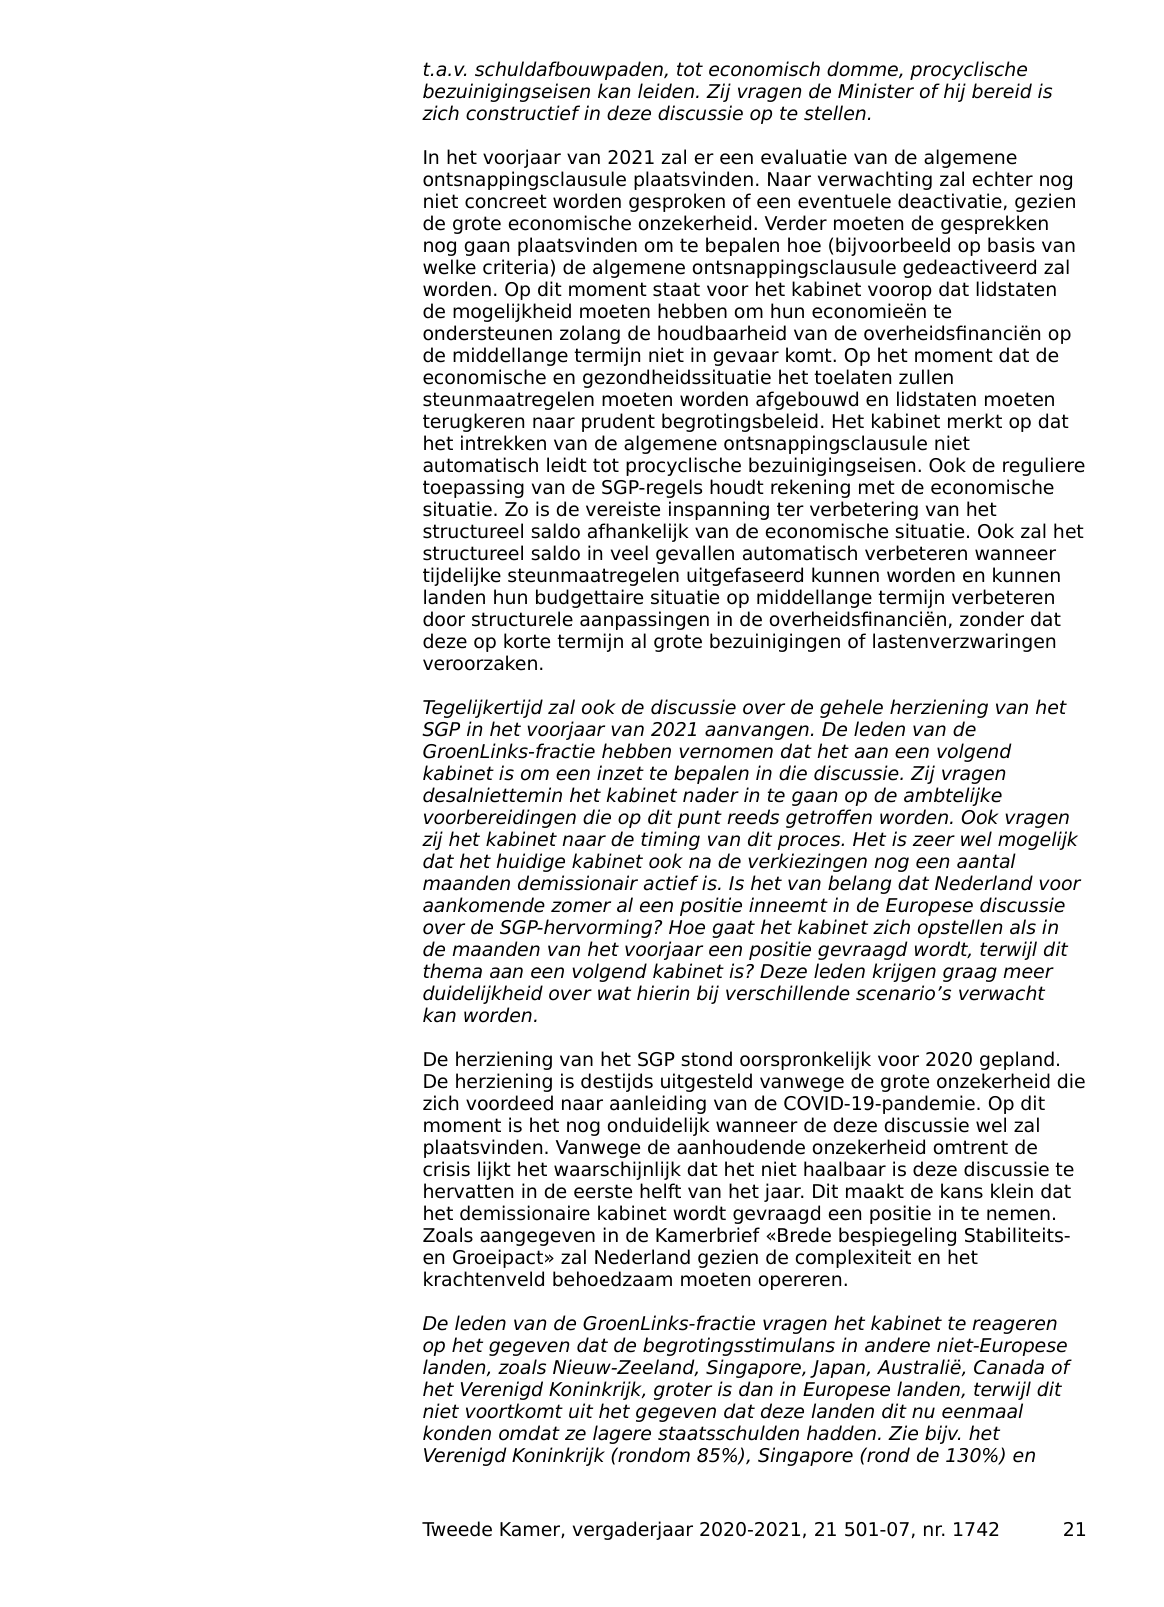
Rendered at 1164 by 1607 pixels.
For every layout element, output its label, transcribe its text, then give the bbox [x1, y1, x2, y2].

text Tegelijkertijd zal ook de discussie over de gehele herziening van het SGP in het voorjaar van 2021 aanvangen. De leden van de GroenLinks-fractie hebben vernomen dat het aan een volgend kabinet is om een inzet te bepalen in die discussie. Zij vragen desalniettemin het kabinet nader in te gaan op de ambtelijke voorbereidingen die op dit punt reeds getroffen worden. Ook vragen zij het kabinet naar de timing van dit proces. Het is zeer wel mogelijk dat het huidige kabinet ook na de verkiezingen nog een aantal maanden demissionair actief is. Is het van belang dat Nederland voor aankomende zomer al een positie inneemt in de Europese discussie over de SGP-hervorming? Hoe gaat het kabinet zich opstellen als in de maanden van het voorjaar een positie gevraagd wordt, terwijl dit thema aan een volgend kabinet is? Deze leden krijgen graag meer duidelijkheid over wat hierin bij verschillende scenario’s verwacht kan worden. [422, 697, 1087, 1027]
text De leden van de GroenLinks-fractie vragen het kabinet te reageren op het gegeven dat de begrotingsstimulans in andere niet-Europese landen, zoals Nieuw-Zeeland, Singapore, Japan, Australië, Canada of het Verenigd Koninkrijk, groter is dan in Europese landen, terwijl dit niet voortkomt uit het gegeven dat deze landen dit nu eenmaal konden omdat ze lagere staatsschulden hadden. Zie bijv. het Verenigd Koninkrijk (rondom 85%), Singapore (rond de 130%) en [422, 1313, 1087, 1467]
text De herziening van het SGP stond oorspronkelijk voor 2020 gepland. De herziening is destijds uitgesteld vanwege de grote onzekerheid die zich voordeed naar aanleiding van de COVID-19-pandemie. Op dit moment is het nog onduidelijk wanneer de deze discussie wel zal plaatsvinden. Vanwege de aanhoudende onzekerheid omtrent de crisis lijkt het waarschijnlijk dat het niet haalbaar is deze discussie te hervatten in de eerste helft van het jaar. Dit maakt de kans klein dat het demissionaire kabinet wordt gevraagd een positie in te nemen. Zoals aangegeven in de Kamerbrief «Brede bespiegeling Stabiliteits- en Groeipact» zal Nederland gezien de complexiteit en het krachtenveld behoedzaam moeten opereren. [422, 1049, 1087, 1291]
text t.a.v. schuldafbouwpaden, tot economisch domme, procyclische bezuinigingseisen kan leiden. Zij vragen de Minister of hij bereid is zich constructief in deze discussie op te stellen. [422, 59, 1087, 125]
text In het voorjaar van 2021 zal er een evaluatie van de algemene ontsnappingsclausule plaatsvinden. Naar verwachting zal echter nog niet concreet worden gesproken of een eventuele deactivatie, gezien de grote economische onzekerheid. Verder moeten de gesprekken nog gaan plaatsvinden om te bepalen hoe (bijvoorbeeld op basis van welke criteria) de algemene ontsnappingsclausule gedeactiveerd zal worden. Op dit moment staat voor het kabinet voorop dat lidstaten de mogelijkheid moeten hebben om hun economieën te ondersteunen zolang de houdbaarheid van de overheidsfinanciën op de middellange termijn niet in gevaar komt. Op het moment dat de economische en gezondheidssituatie het toelaten zullen steunmaatregelen moeten worden afgebouwd en lidstaten moeten terugkeren naar prudent begrotingsbeleid. Het kabinet merkt op dat het intrekken van de algemene ontsnappingsclausule niet automatisch leidt tot procyclische bezuinigingseisen. Ook de reguliere toepassing van de SGP-regels houdt rekening met de economische situatie. Zo is de vereiste inspanning ter verbetering van het structureel saldo afhankelijk van de economische situatie. Ook zal het structureel saldo in veel gevallen automatisch verbeteren wanneer tijdelijke steunmaatregelen uitgefaseerd kunnen worden en kunnen landen hun budgettaire situatie op middellange termijn verbeteren door structurele aanpassingen in de overheidsfinanciën, zonder dat deze op korte termijn al grote bezuinigingen of lastenverzwaringen veroorzaken. [422, 147, 1087, 675]
